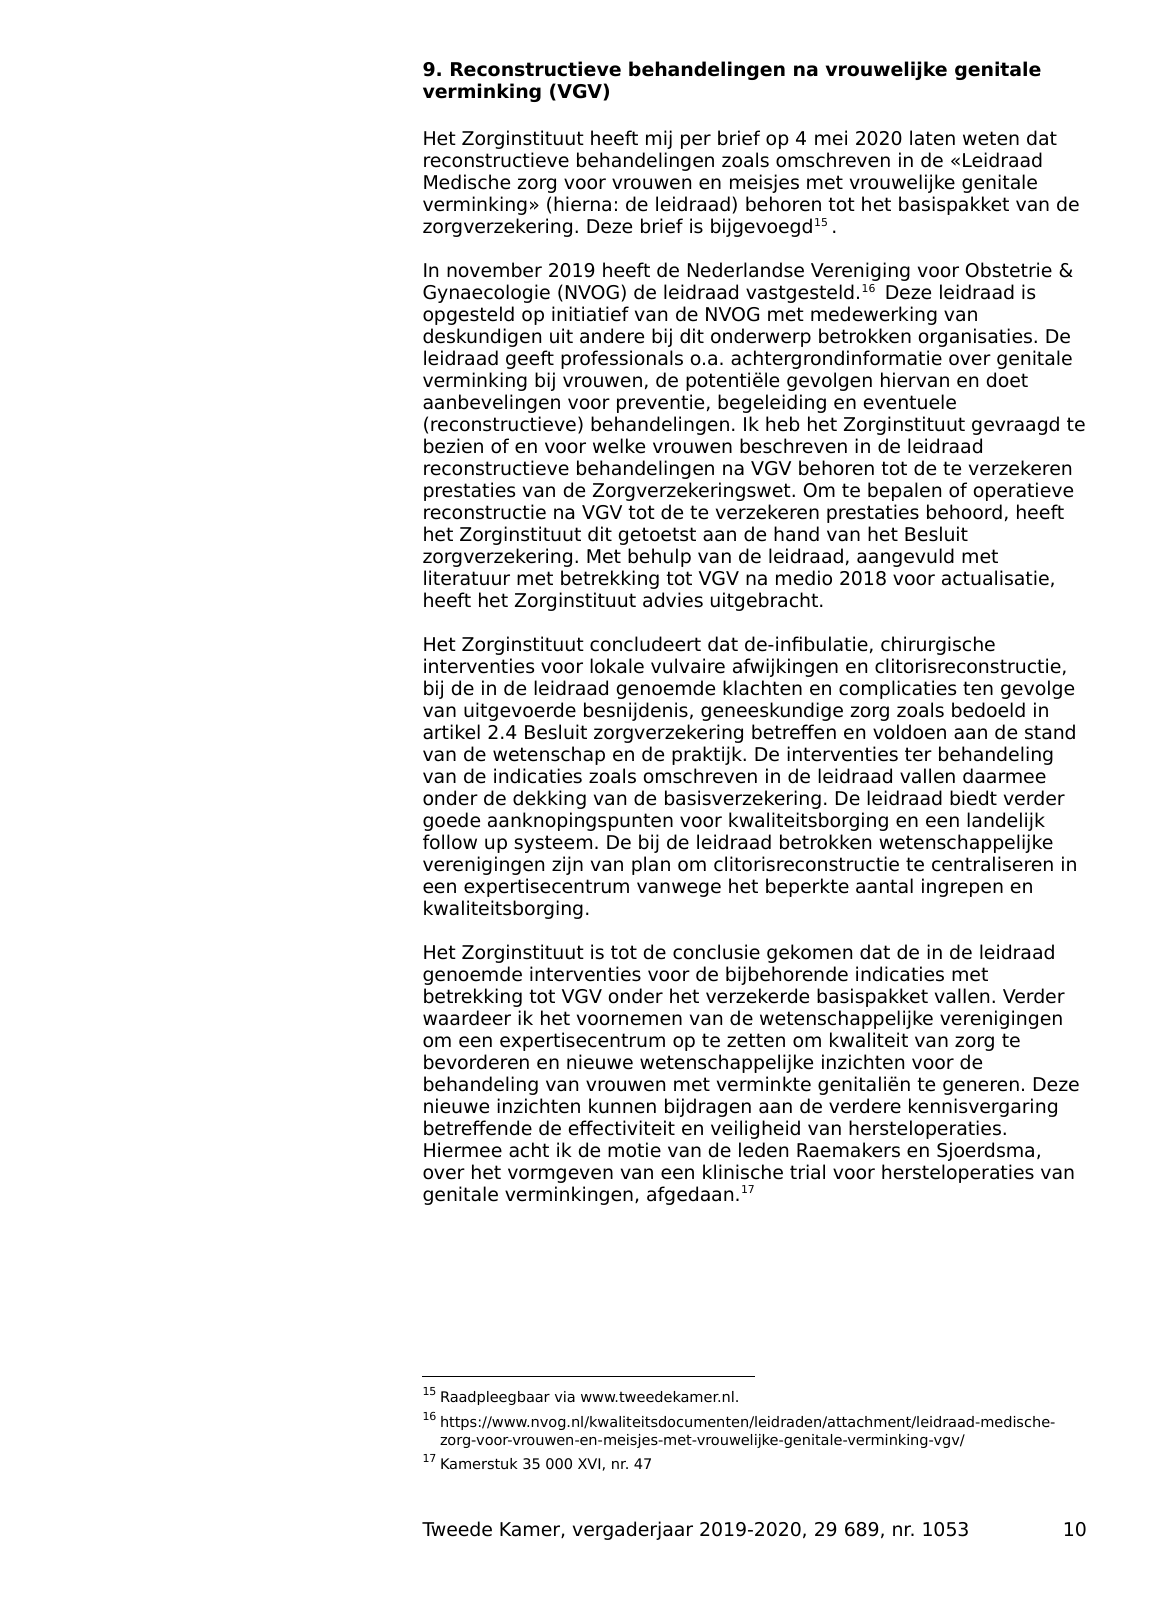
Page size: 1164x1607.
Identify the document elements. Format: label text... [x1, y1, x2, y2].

text Raadpleegbaar via www.tweedekamer.nl. [422, 1385, 1087, 1407]
text Het Zorginstituut heeft mij per brief op 4 mei 2020 laten weten dat reconstructieve behandelingen zoals omschreven in de «Leidraad Medische zorg voor vrouwen en meisjes met vrouwelijke genitale verminking» (hierna: de leidraad) behoren tot het basispakket van de zorgverzekering. Deze brief is bijgevoegd. [422, 128, 1087, 238]
text Het Zorginstituut is tot de conclusie gekomen dat de in de leidraad genoemde interventies voor de bijbehorende indicaties met betrekking tot VGV onder het verzekerde basispakket vallen. Verder waardeer ik het voornemen van de wetenschappelijke verenigingen om een expertisecentrum op te zetten om kwaliteit van zorg te bevorderen en nieuwe wetenschappelijke inzichten voor de behandeling van vrouwen met verminkte genitaliën te generen. Deze nieuwe inzichten kunnen bijdragen aan de verdere kennisvergaring betreffende de effectiviteit en veiligheid van hersteloperaties. Hiermee acht ik de motie van de leden Raemakers en Sjoerdsma, over het vormgeven van een klinische trial voor hersteloperaties van genitale verminkingen, afgedaan. [422, 942, 1087, 1206]
text Het Zorginstituut concludeert dat de-infibulatie, chirurgische interventies voor lokale vulvaire afwijkingen en clitorisreconstructie, bij de in de leidraad genoemde klachten en complicaties ten gevolge van uitgevoerde besnijdenis, geneeskundige zorg zoals bedoeld in artikel 2.4 Besluit zorgverzekering betreffen en voldoen aan de stand van de wetenschap en de praktijk. De interventies ter behandeling van de indicaties zoals omschreven in de leidraad vallen daarmee onder de dekking van de basisverzekering. De leidraad biedt verder goede aanknopingspunten voor kwaliteitsborging en een landelijk follow up systeem. De bij de leidraad betrokken wetenschappelijke verenigingen zijn van plan om clitorisreconstructie te centraliseren in een expertisecentrum vanwege het beperkte aantal ingrepen en kwaliteitsborging. [422, 634, 1087, 920]
text Kamerstuk 35 000 XVI, nr. 47 [422, 1452, 1087, 1474]
text https://www.nvog.nl/kwaliteitsdocumenten/leidraden/attachment/leidraad-medische-zorg-voor-vrouwen-en-meisjes-met-vrouwelijke-genitale-verminking-vgv/ [422, 1410, 1087, 1449]
text In november 2019 heeft de Nederlandse Vereniging voor Obstetrie & Gynaecologie (NVOG) de leidraad vastgesteld. Deze leidraad is opgesteld op initiatief van de NVOG met medewerking van deskundigen uit andere bij dit onderwerp betrokken organisaties. De leidraad geeft professionals o.a. achtergrondinformatie over genitale verminking bij vrouwen, de potentiële gevolgen hiervan en doet aanbevelingen voor preventie, begeleiding en eventuele (reconstructieve) behandelingen. Ik heb het Zorginstituut gevraagd te bezien of en voor welke vrouwen beschreven in de leidraad reconstructieve behandelingen na VGV behoren tot de te verzekeren prestaties van de Zorgverzekeringswet. Om te bepalen of operatieve reconstructie na VGV tot de te verzekeren prestaties behoord, heeft het Zorginstituut dit getoetst aan de hand van het Besluit zorgverzekering. Met behulp van de leidraad, aangevuld met literatuur met betrekking tot VGV na medio 2018 voor actualisatie, heeft het Zorginstituut advies uitgebracht. [422, 260, 1087, 612]
subtitle 9. Reconstructieve behandelingen na vrouwelijke genitale verminking (VGV) [422, 59, 1087, 103]
